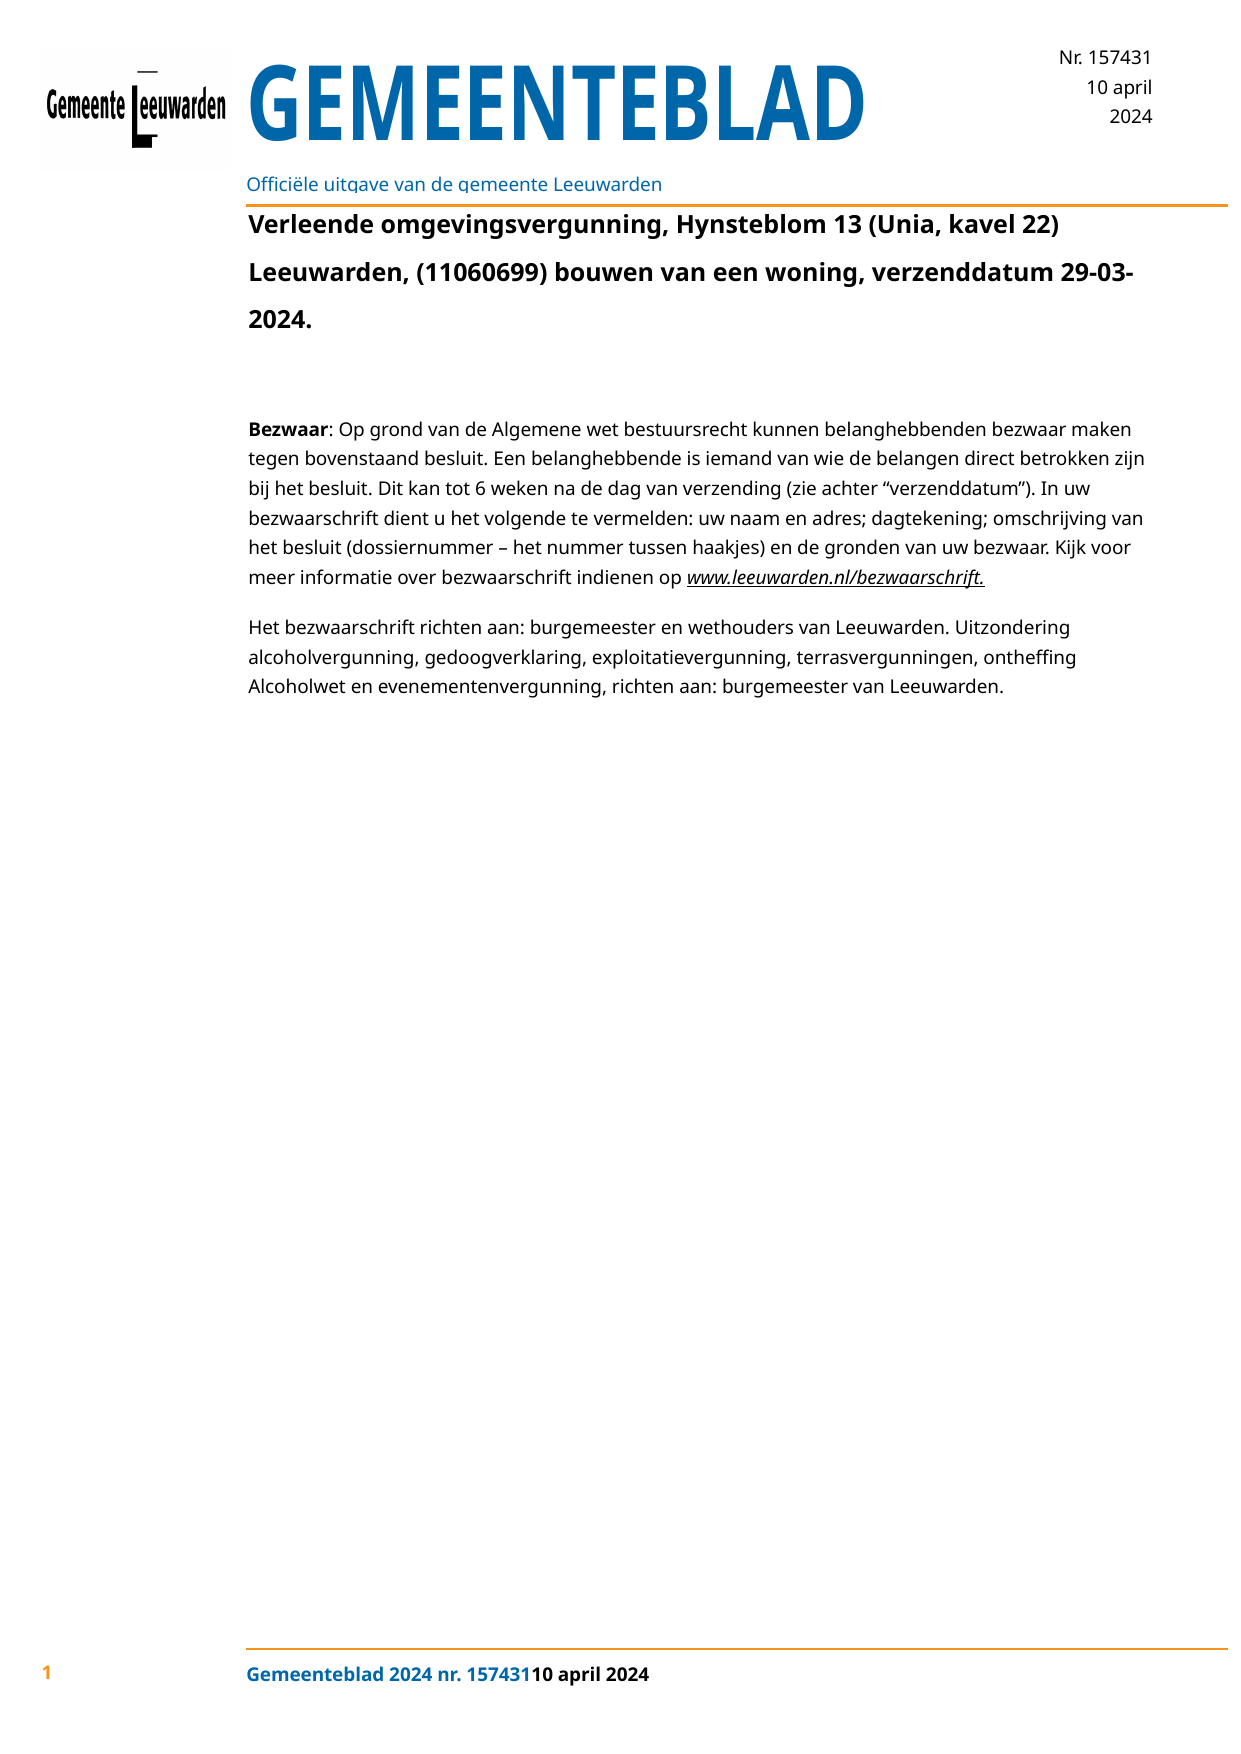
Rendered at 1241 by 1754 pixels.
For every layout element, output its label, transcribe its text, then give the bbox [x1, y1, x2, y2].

text Bezwaar: Op grond van de Algemene wet bestuursrecht kunnen belanghebbenden bezwaar maken tegen bovenstaand besluit. Een belanghebbende is iemand van wie de belangen direct betrokken zijn bij het besluit. Dit kan tot 6 weken na de dag van verzending (zie achter “verzenddatum”). In uw bezwaarschrift dient u het volgende te vermelden: uw naam en adres; dagtekening; omschrijving van het besluit (dossiernummer – het nummer tussen haakjes) en de gronden van uw bezwaar. Kijk voor meer informatie over bezwaarschrift indienen op www.leeuwarden.nl/bezwaarschrift. [248, 416, 1152, 589]
text Verleende omgevingsvergunning, Hynsteblom 13 (Unia, kavel 22) Leeuwarden, (11060699) bouwen van een woning, verzenddatum 29-03-2024. [248, 207, 1152, 336]
picture [41, 47, 231, 172]
text Het bezwaarschrift richten aan: burgemeester en wethouders van Leeuwarden. Uitzondering alcoholvergunning, gedoogverklaring, exploitatievergunning, terrasvergunningen, ontheffing Alcoholwet en evenementenvergunning, richten aan: burgemeester van Leeuwarden. [248, 614, 1152, 699]
